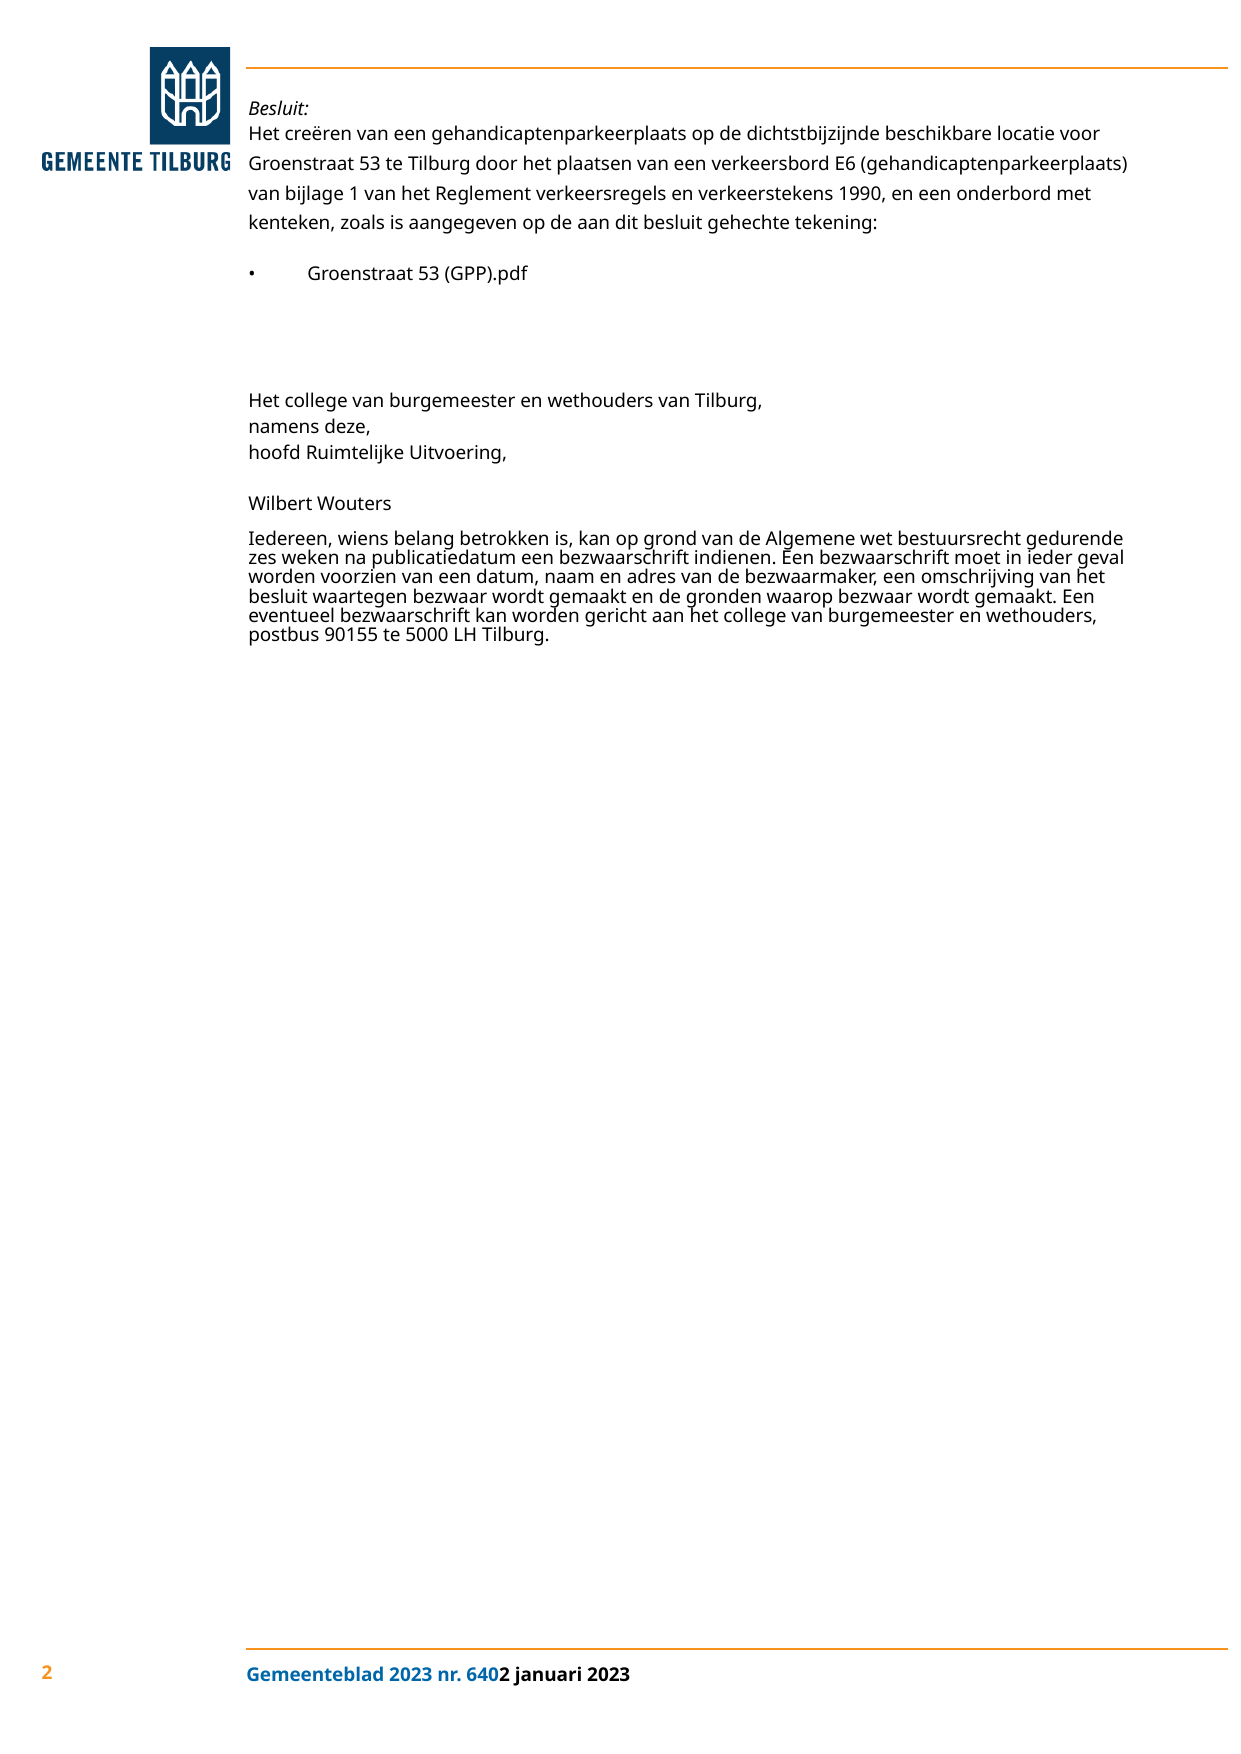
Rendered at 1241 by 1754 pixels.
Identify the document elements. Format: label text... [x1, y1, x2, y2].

text Wilbert Wouters [248, 490, 1152, 516]
list Groenstraat 53 (GPP).pdf [248, 260, 1152, 285]
text Het creëren van een gehandicaptenparkeerplaats op de dichtstbijzijnde beschikbare locatie voor Groenstraat 53 te Tilburg door het plaatsen van een verkeersbord E6 (gehandicaptenparkeerplaats) van bijlage 1 van het Reglement verkeersregels en verkeerstekens 1990, en een onderbord met kenteken, zoals is aangegeven op de aan dit besluit gehechte tekening: [248, 121, 1152, 235]
text Besluit: [248, 95, 1152, 121]
text hoofd Ruimtelijke Uitvoering, [248, 439, 1152, 465]
text namens deze, [248, 413, 1152, 439]
text Het college van burgemeester en wethouders van Tilburg, [248, 387, 1152, 413]
text Iedereen, wiens belang betrokken is, kan op grond van de Algemene wet bestuursrecht gedurende zes weken na publicatiedatum een bezwaarschrift indienen. Een bezwaarschrift moet in ieder geval worden voorzien van een datum, naam en adres van de bezwaarmaker, een omschrijving van het besluit waartegen bezwaar wordt gemaakt en de gronden waarop bezwaar wordt gemaakt. Een eventueel bezwaarschrift kan worden gericht aan het college van burgemeester en wethouders, postbus 90155 te 5000 LH Tilburg. [248, 530, 1152, 645]
picture [41, 47, 231, 172]
